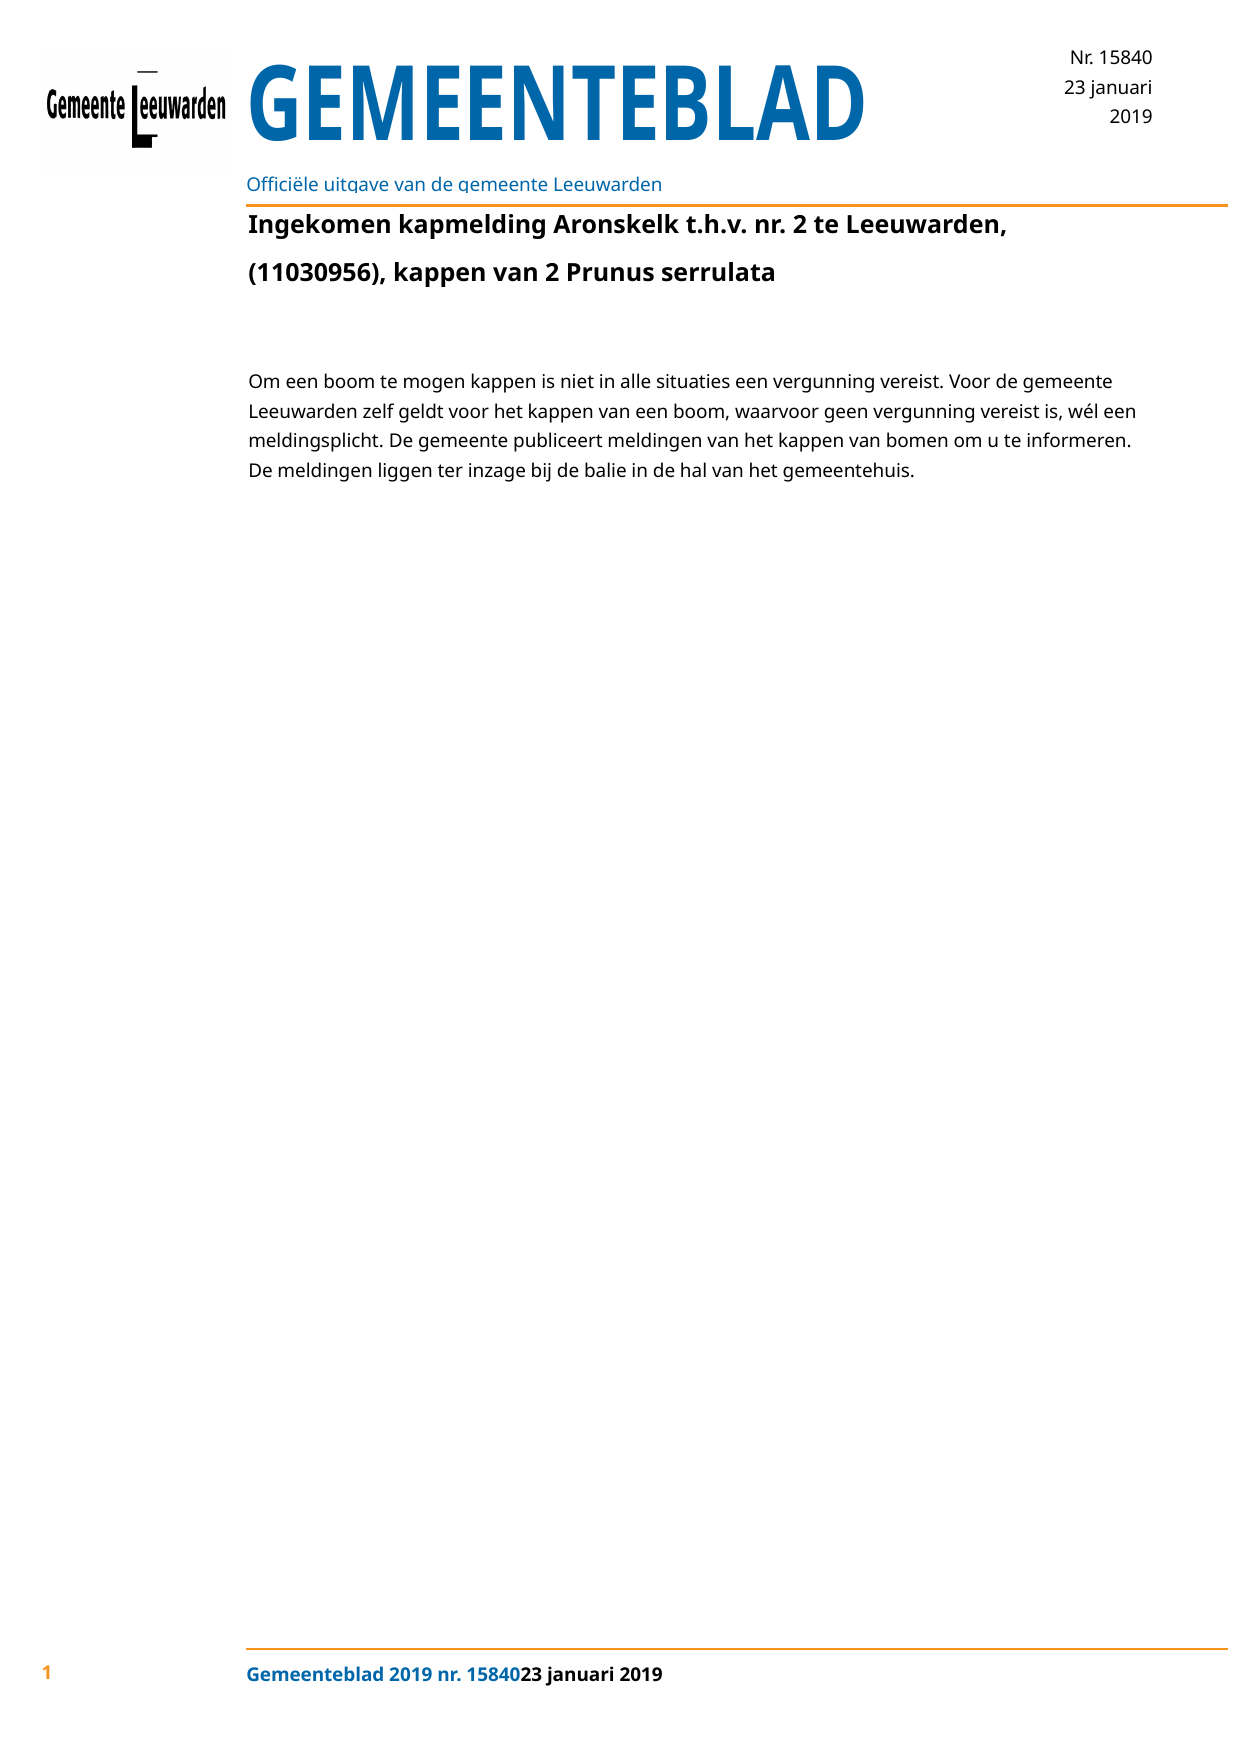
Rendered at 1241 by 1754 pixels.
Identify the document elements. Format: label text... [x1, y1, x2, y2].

text Om een boom te mogen kappen is niet in alle situaties een vergunning vereist. Voor de gemeente Leeuwarden zelf geldt voor het kappen van een boom, waarvoor geen vergunning vereist is, wél een meldingsplicht. De gemeente publiceert meldingen van het kappen van bomen om u te informeren. De meldingen liggen ter inzage bij de balie in de hal van het gemeentehuis. [248, 368, 1152, 483]
text Ingekomen kapmelding Aronskelk t.h.v. nr. 2 te Leeuwarden, (11030956), kappen van 2 Prunus serrulata [248, 207, 1152, 288]
picture [41, 47, 231, 172]
